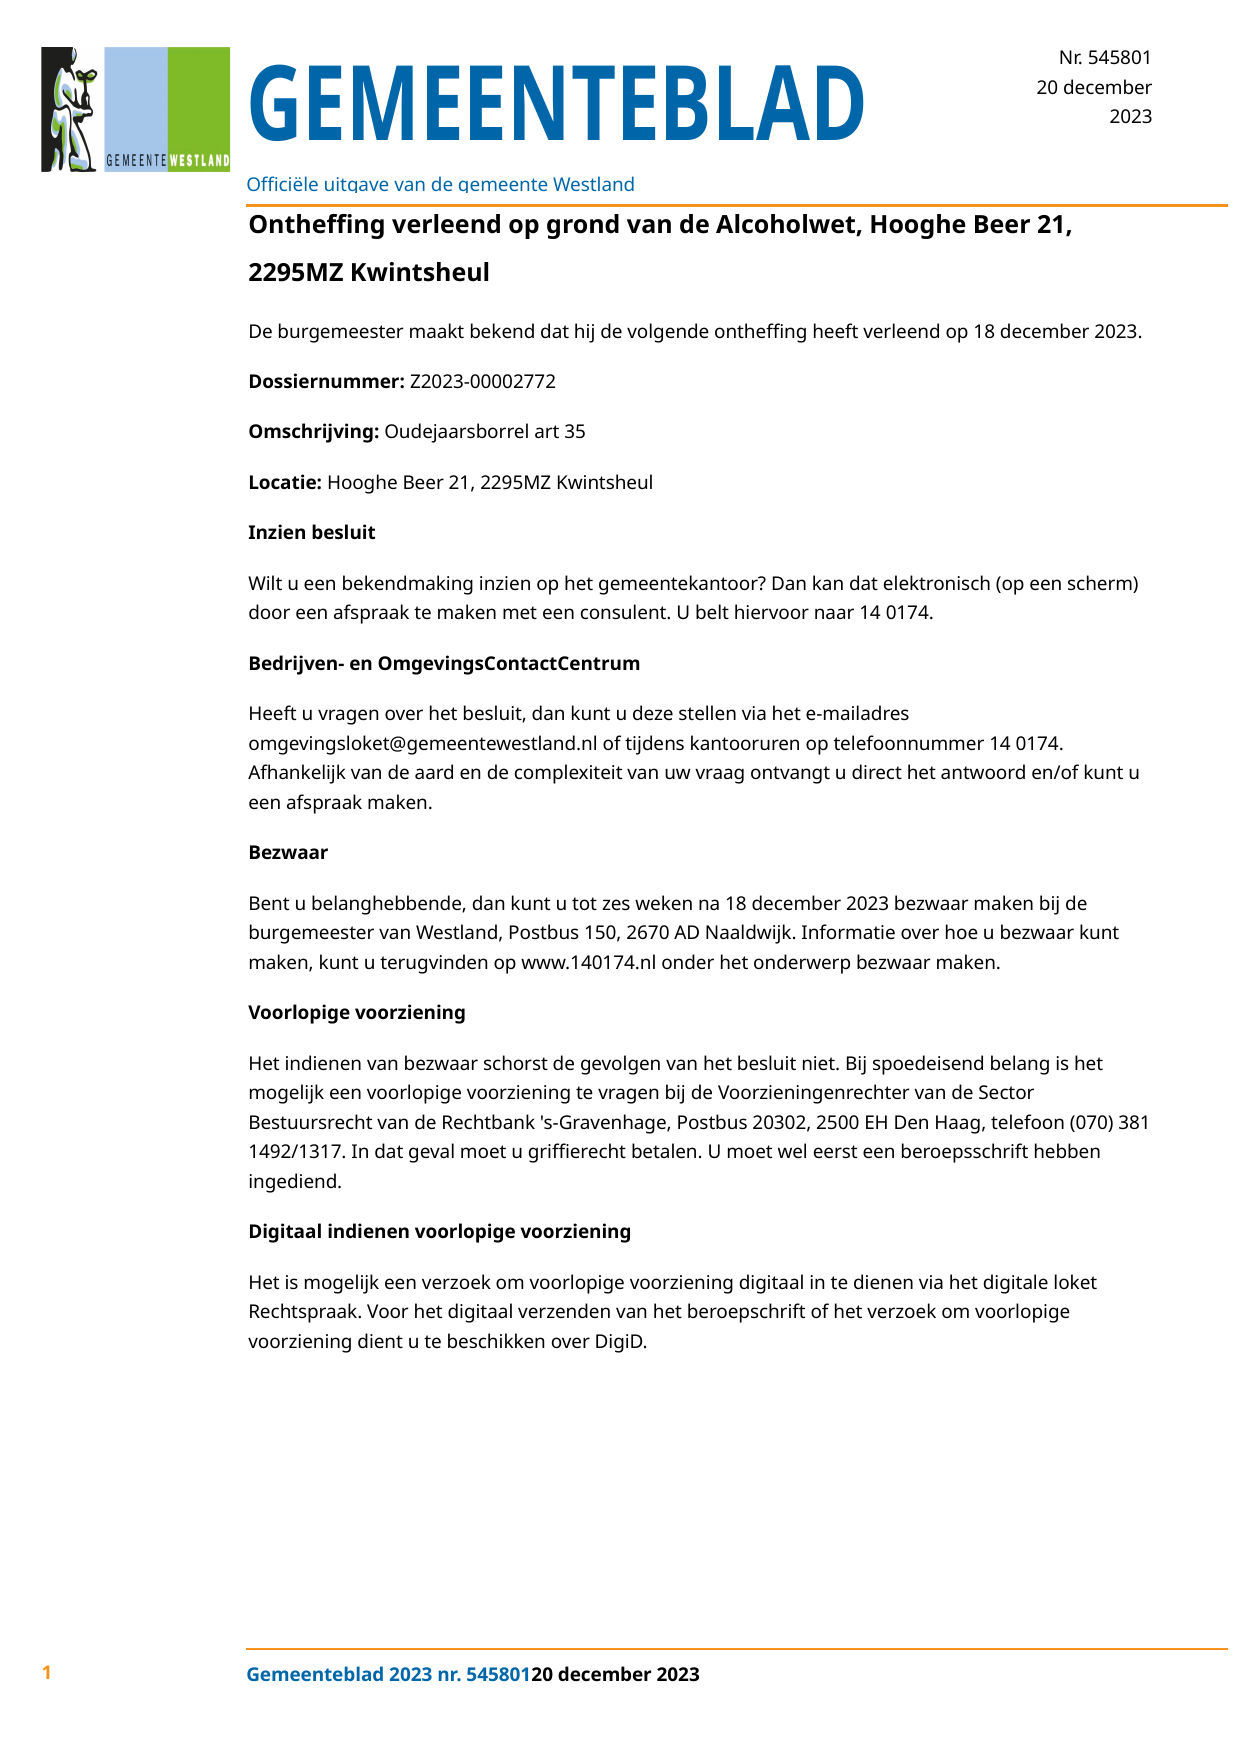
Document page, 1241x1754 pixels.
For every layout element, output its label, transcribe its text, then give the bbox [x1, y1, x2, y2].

text Bezwaar [248, 839, 1152, 865]
text Bent u belanghebbende, dan kunt u tot zes weken na 18 december 2023 bezwaar maken bij de burgemeester van Westland, Postbus 150, 2670 AD Naaldwijk. Informatie over hoe u bezwaar kunt maken, kunt u terugvinden op www.140174.nl onder het onderwerp bezwaar maken. [248, 890, 1152, 975]
text Het is mogelijk een verzoek om voorlopige voorziening digitaal in te dienen via het digitale loket Rechtspraak. Voor het digitaal verzenden van het beroepschrift of het verzoek om voorlopige voorziening dient u te beschikken over DigiD. [248, 1269, 1152, 1354]
text Voorlopige voorziening [248, 999, 1152, 1025]
text Bedrijven- en OmgevingsContactCentrum [248, 650, 1152, 676]
text Locatie: Hooghe Beer 21, 2295MZ Kwintsheul [248, 469, 1152, 495]
text Het indienen van bezwaar schorst de gevolgen van het besluit niet. Bij spoedeisend belang is het mogelijk een voorlopige voorziening te vragen bij de Voorzieningenrechter van de Sector Bestuursrecht van de Rechtbank 's-Gravenhage, Postbus 20302, 2500 EH Den Haag, telefoon (070) 381 1492/1317. In dat geval moet u griffierecht betalen. U moet wel eerst een beroepsschrift hebben ingediend. [248, 1050, 1152, 1194]
text Inzien besluit [248, 519, 1152, 545]
text Wilt u een bekendmaking inzien op het gemeentekantoor? Dan kan dat elektronisch (op een scherm) door een afspraak te maken met een consulent. U belt hiervoor naar 14 0174. [248, 570, 1152, 625]
text Omschrijving: Oudejaarsborrel art 35 [248, 419, 1152, 444]
text Ontheffing verleend op grond van de Alcoholwet, Hooghe Beer 21, 2295MZ Kwintsheul [248, 207, 1152, 288]
text Digitaal indienen voorlopige voorziening [248, 1219, 1152, 1244]
text Dossiernummer: Z2023-00002772 [248, 368, 1152, 394]
text De burgemeester maakt bekend dat hij de volgende ontheffing heeft verleend op 18 december 2023. [248, 318, 1152, 344]
text Heeft u vragen over het besluit, dan kunt u deze stellen via het e-mailadres omgevingsloket@gemeentewestland.nl of tijdens kantooruren op telefoonnummer 14 0174. Afhankelijk van de aard en de complexiteit van uw vraag ontvangt u direct het antwoord en/of kunt u een afspraak maken. [248, 700, 1152, 815]
picture [41, 47, 231, 172]
